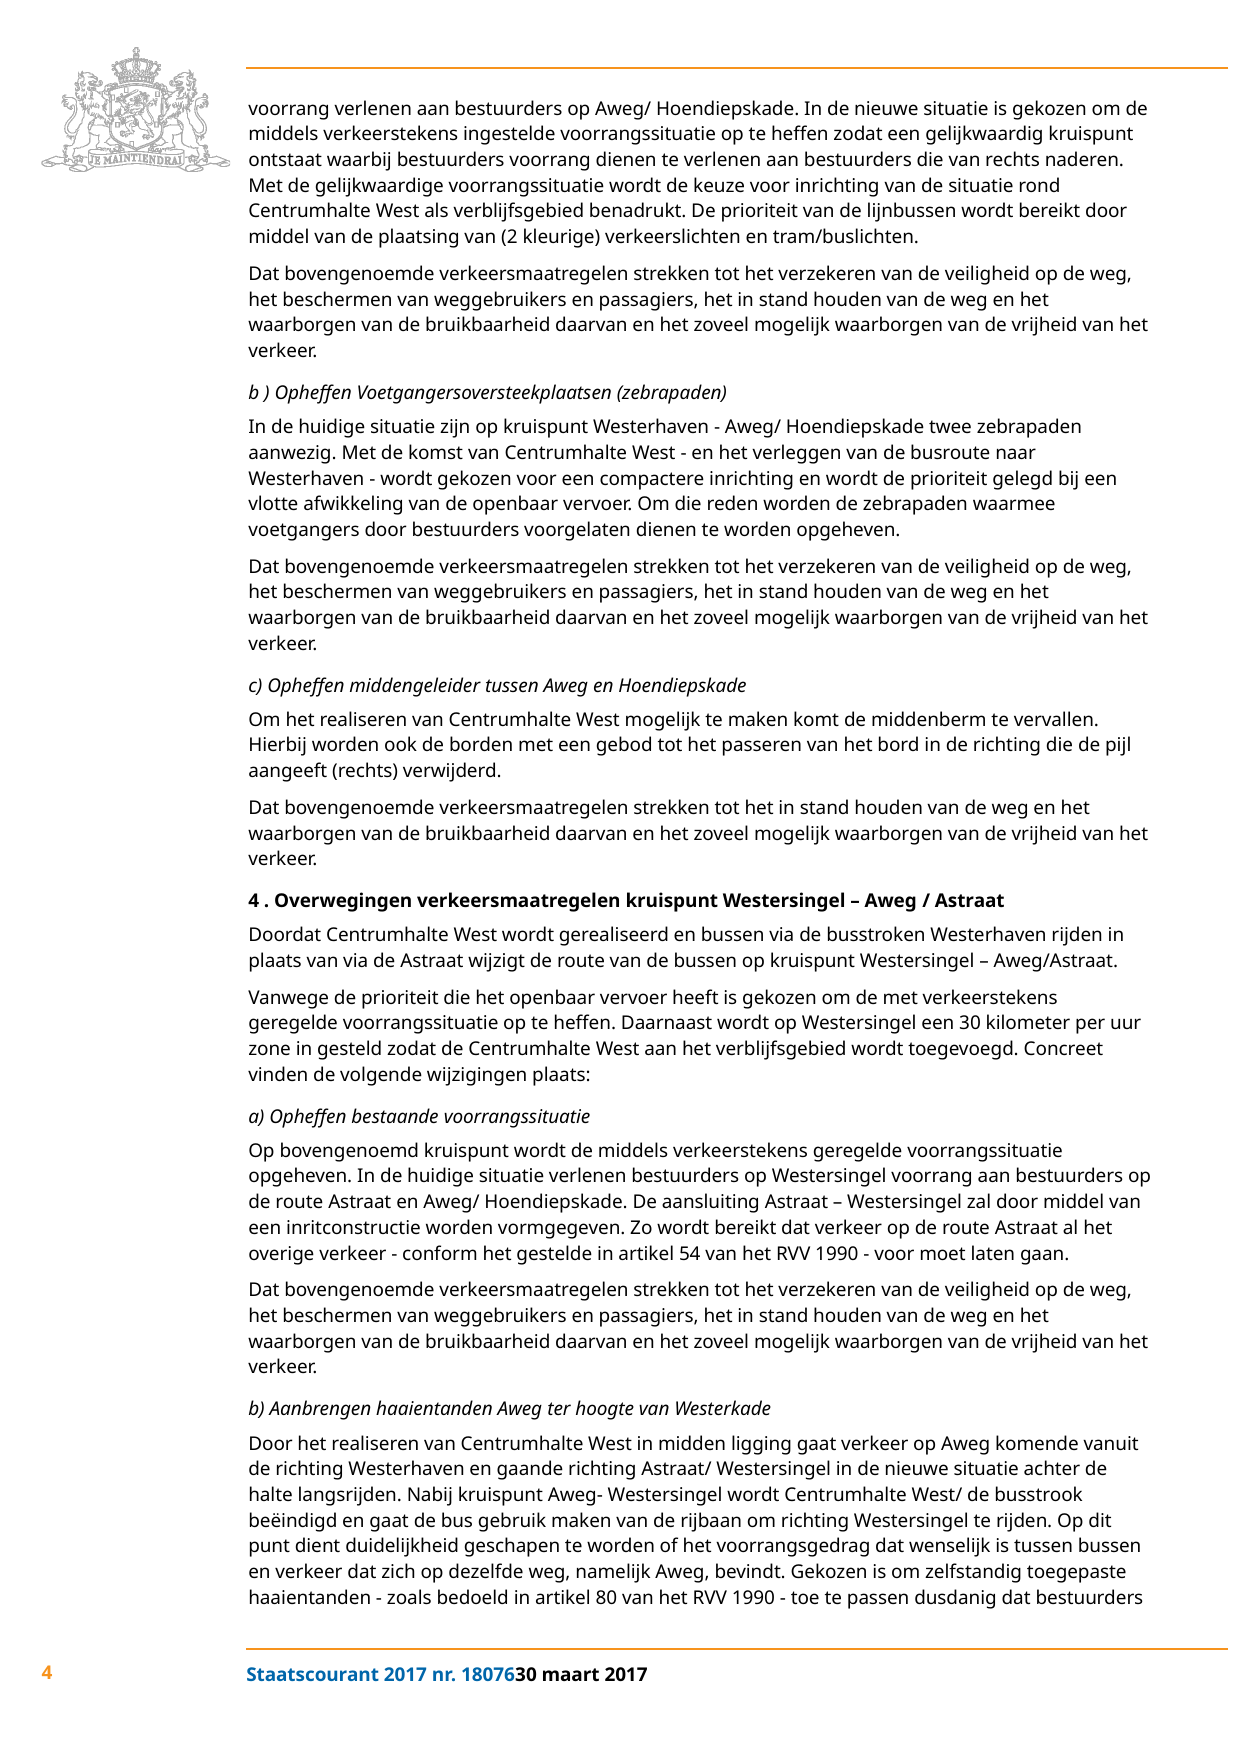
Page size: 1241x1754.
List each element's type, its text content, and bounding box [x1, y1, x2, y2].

text c) Opheffen middengeleider tussen Aweg en Hoendiepskade [248, 672, 1152, 698]
text Dat bovengenoemde verkeersmaatregelen strekken tot het in stand houden van de weg en het waarborgen van de bruikbaarheid daarvan en het zoveel mogelijk waarborgen van de vrijheid van het verkeer. [248, 794, 1152, 871]
text Om het realiseren van Centrumhalte West mogelijk te maken komt de middenberm te vervallen. Hierbij worden ook de borden met een gebod tot het passeren van het bord in de richting die de pijl aangeeft (rechts) verwijderd. [248, 706, 1152, 783]
text In de huidige situatie zijn op kruispunt Westerhaven - Aweg/ Hoendiepskade twee zebrapaden aanwezig. Met de komst van Centrumhalte West - en het verleggen van de busroute naar Westerhaven - wordt gekozen voor een compactere inrichting en wordt de prioriteit gelegd bij een vlotte afwikkeling van de openbaar vervoer. Om die reden worden de zebrapaden waarmee voetgangers door bestuurders voorgelaten dienen te worden opgeheven. [248, 413, 1152, 542]
text Op bovengenoemd kruispunt wordt de middels verkeerstekens geregelde voorrangssituatie opgeheven. In de huidige situatie verlenen bestuurders op Westersingel voorrang aan bestuurders op de route Astraat en Aweg/ Hoendiepskade. De aansluiting Astraat – Westersingel zal door middel van een inritconstructie worden vormgegeven. Zo wordt bereikt dat verkeer op de route Astraat al het overige verkeer - conform het gestelde in artikel 54 van het RVV 1990 - voor moet laten gaan. [248, 1137, 1152, 1266]
text voorrang verlenen aan bestuurders op Aweg/ Hoendiepskade. In de nieuwe situatie is gekozen om de middels verkeerstekens ingestelde voorrangssituatie op te heffen zodat een gelijkwaardig kruispunt ontstaat waarbij bestuurders voorrang dienen te verlenen aan bestuurders die van rechts naderen. Met de gelijkwaardige voorrangssituatie wordt de keuze voor inrichting van de situatie rond Centrumhalte West als verblijfsgebied benadrukt. De prioriteit van de lijnbussen wordt bereikt door middel van de plaatsing van (2 kleurige) verkeerslichten en tram/buslichten. [248, 95, 1152, 249]
text Doordat Centrumhalte West wordt gerealiseerd en bussen via de busstroken Westerhaven rijden in plaats van via de Astraat wijzigt de route van de bussen op kruispunt Westersingel – Aweg/Astraat. [248, 921, 1152, 973]
text Dat bovengenoemde verkeersmaatregelen strekken tot het verzekeren van de veiligheid op de weg, het beschermen van weggebruikers en passagiers, het in stand houden van de weg en het waarborgen van de bruikbaarheid daarvan en het zoveel mogelijk waarborgen van de vrijheid van het verkeer. [248, 260, 1152, 363]
text Dat bovengenoemde verkeersmaatregelen strekken tot het verzekeren van de veiligheid op de weg, het beschermen van weggebruikers en passagiers, het in stand houden van de weg en het waarborgen van de bruikbaarheid daarvan en het zoveel mogelijk waarborgen van de vrijheid van het verkeer. [248, 553, 1152, 656]
picture [41, 47, 231, 172]
text 4 . Overwegingen verkeersmaatregelen kruispunt Westersingel – Aweg / Astraat [248, 887, 1152, 913]
text Door het realiseren van Centrumhalte West in midden ligging gaat verkeer op Aweg komende vanuit de richting Westerhaven en gaande richting Astraat/ Westersingel in de nieuwe situatie achter de halte langsrijden. Nabij kruispunt Aweg- Westersingel wordt Centrumhalte West/ de busstrook beëindigd en gaat de bus gebruik maken van de rijbaan om richting Westersingel te rijden. Op dit punt dient duidelijkheid geschapen te worden of het voorrangsgedrag dat wenselijk is tussen bussen en verkeer dat zich op dezelfde weg, namelijk Aweg, bevindt. Gekozen is om zelfstandig toegepaste haaientanden - zoals bedoeld in artikel 80 van het RVV 1990 - toe te passen dusdanig dat bestuurders [248, 1430, 1152, 1610]
text b) Aanbrengen haaientanden Aweg ter hoogte van Westerkade [248, 1396, 1152, 1421]
text Dat bovengenoemde verkeersmaatregelen strekken tot het verzekeren van de veiligheid op de weg, het beschermen van weggebruikers en passagiers, het in stand houden van de weg en het waarborgen van de bruikbaarheid daarvan en het zoveel mogelijk waarborgen van de vrijheid van het verkeer. [248, 1277, 1152, 1379]
text b ) Opheffen Voetgangersoversteekplaatsen (zebrapaden) [248, 379, 1152, 405]
text Vanwege de prioriteit die het openbaar vervoer heeft is gekozen om de met verkeerstekens geregelde voorrangssituatie op te heffen. Daarnaast wordt op Westersingel een 30 kilometer per uur zone in gesteld zodat de Centrumhalte West aan het verblijfsgebied wordt toegevoegd. Concreet vinden de volgende wijzigingen plaats: [248, 984, 1152, 1087]
text a) Opheffen bestaande voorrangssituatie [248, 1103, 1152, 1129]
